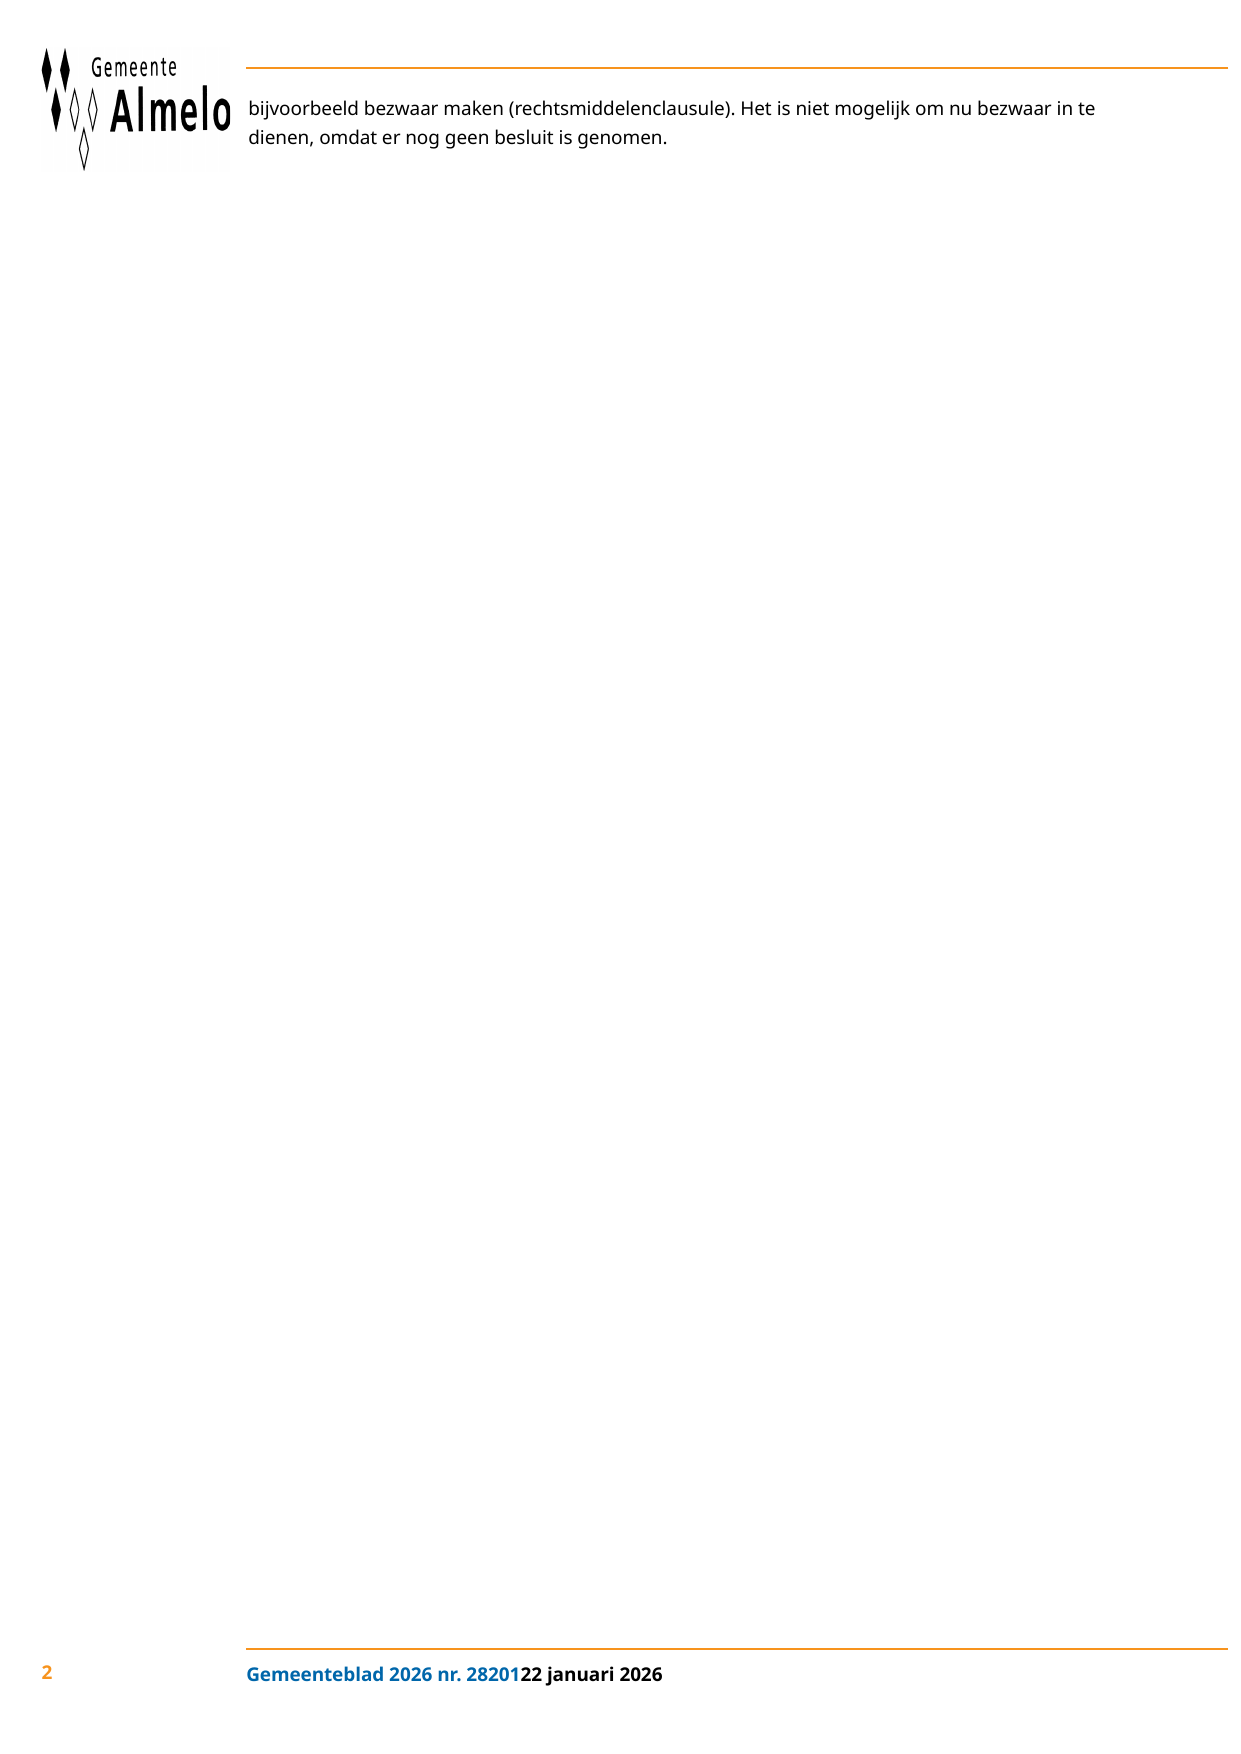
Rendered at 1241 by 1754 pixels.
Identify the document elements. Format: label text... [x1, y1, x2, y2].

text bijvoorbeeld bezwaar maken (rechtsmiddelenclausule). Het is niet mogelijk om nu bezwaar in te dienen, omdat er nog geen besluit is genomen. [248, 95, 1152, 150]
picture [41, 47, 231, 172]
